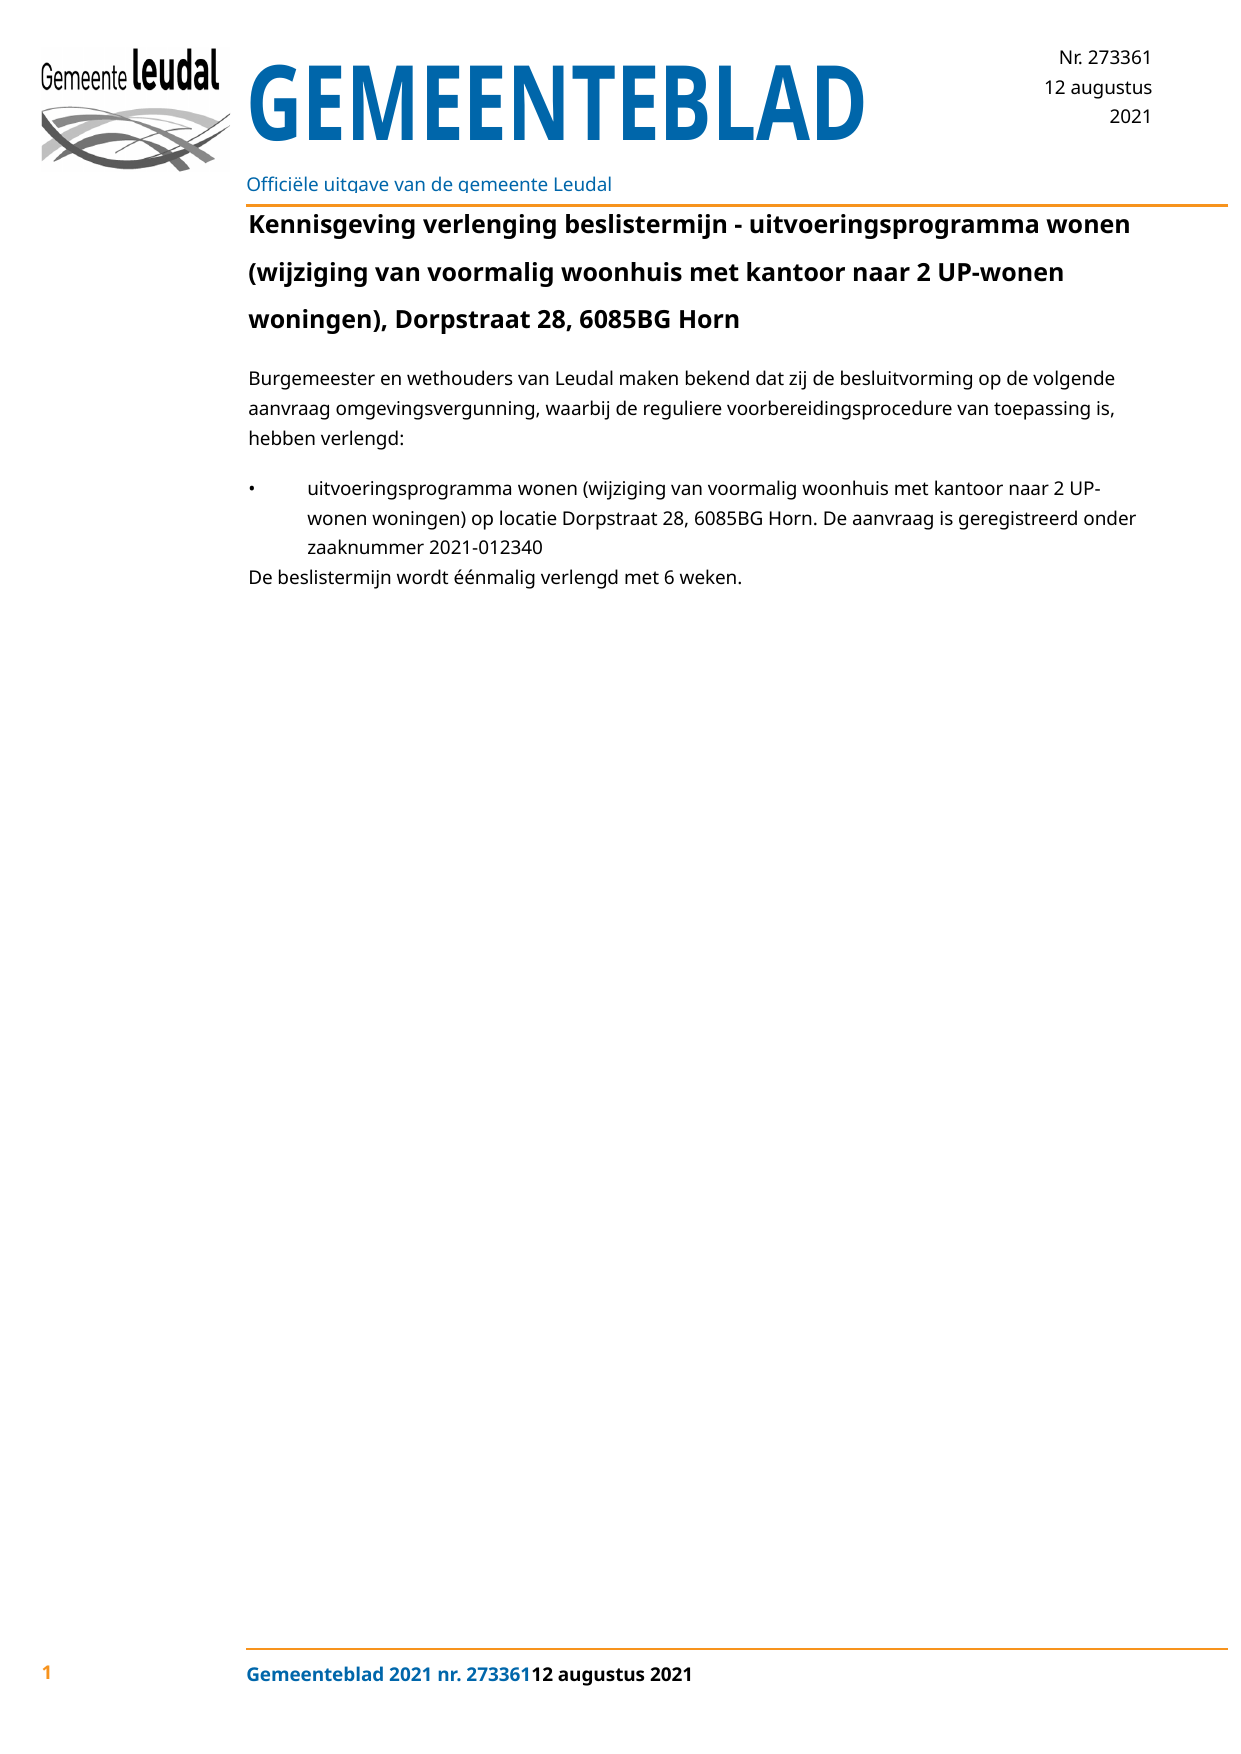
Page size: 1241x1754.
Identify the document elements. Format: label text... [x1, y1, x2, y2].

text De beslistermijn wordt éénmalig verlengd met 6 weken. [248, 564, 1152, 589]
picture [41, 47, 231, 172]
text Burgemeester en wethouders van Leudal maken bekend dat zij de besluitvorming op de volgende aanvraag omgevingsvergunning, waarbij de reguliere voorbereidingsprocedure van toepassing is, hebben verlengd: [248, 366, 1152, 450]
text Kennisgeving verlenging beslistermijn - uitvoeringsprogramma wonen (wijziging van voormalig woonhuis met kantoor naar 2 UP-wonen woningen), Dorpstraat 28, 6085BG Horn [248, 207, 1152, 336]
list uitvoeringsprogramma wonen (wijziging van voormalig woonhuis met kantoor naar 2 UP-wonen woningen) op locatie Dorpstraat 28, 6085BG Horn. De aanvraag is geregistreerd onder zaaknummer 2021-012340 [248, 475, 1152, 560]
